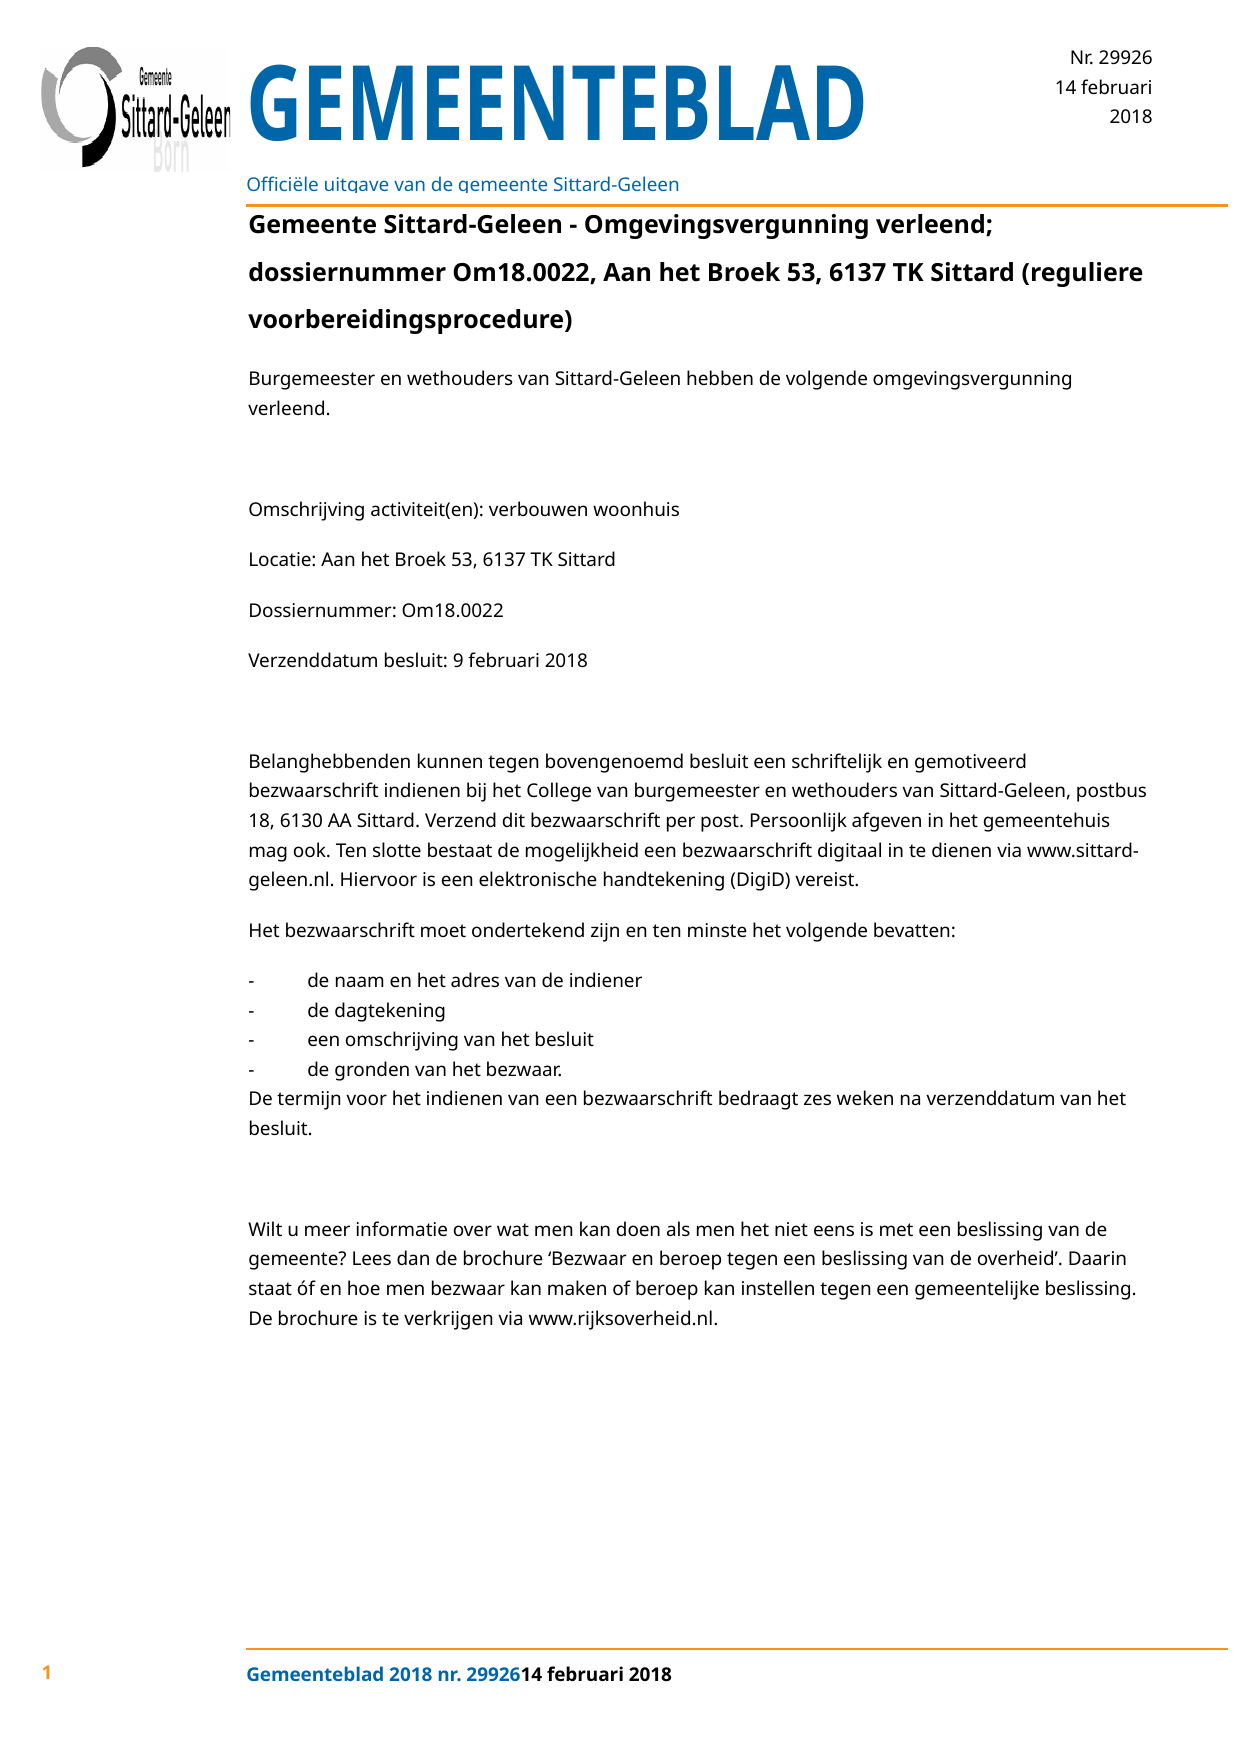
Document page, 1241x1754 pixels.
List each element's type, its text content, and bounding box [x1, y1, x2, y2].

text Belanghebbenden kunnen tegen bovengenoemd besluit een schriftelijk en gemotiveerd bezwaarschrift indienen bij het College van burgemeester en wethouders van Sittard-Geleen, postbus 18, 6130 AA Sittard. Verzend dit bezwaarschrift per post. Persoonlijk afgeven in het gemeentehuis mag ook. Ten slotte bestaat de mogelijkheid een bezwaarschrift digitaal in te dienen via www.sittard-geleen.nl. Hiervoor is een elektronische handtekening (DigiD) vereist. [248, 748, 1152, 892]
text Dossiernummer: Om18.0022 [248, 597, 1152, 622]
text Wilt u meer informatie over wat men kan doen als men het niet eens is met een beslissing van de gemeente? Lees dan de brochure ‘Bezwaar en beroep tegen een beslissing van de overheid’. Daarin staat óf en hoe men bezwaar kan maken of beroep kan instellen tegen een gemeentelijke beslissing. De brochure is te verkrijgen via www.rijksoverheid.nl. [248, 1216, 1152, 1330]
picture [41, 47, 231, 172]
text Het bezwaarschrift moet ondertekend zijn en ten minste het volgende bevatten: [248, 917, 1152, 942]
text Locatie: Aan het Broek 53, 6137 TK Sittard [248, 546, 1152, 572]
text Verzenddatum besluit: 9 februari 2018 [248, 647, 1152, 673]
list een omschrijving van het besluit [248, 1026, 1152, 1052]
text De termijn voor het indienen van een bezwaarschrift bedraagt zes weken na verzenddatum van het besluit. [248, 1086, 1152, 1141]
list de gronden van het bezwaar. [248, 1056, 1152, 1082]
text Omschrijving activiteit(en): verbouwen woonhuis [248, 496, 1152, 522]
list de dagtekening [248, 997, 1152, 1022]
list de naam en het adres van de indiener [248, 967, 1152, 993]
text Gemeente Sittard-Geleen - Omgevingsvergunning verleend; dossiernummer Om18.0022, Aan het Broek 53, 6137 TK Sittard (reguliere voorbereidingsprocedure) [248, 207, 1152, 336]
text Burgemeester en wethouders van Sittard-Geleen hebben de volgende omgevingsvergunning verleend. [248, 366, 1152, 421]
